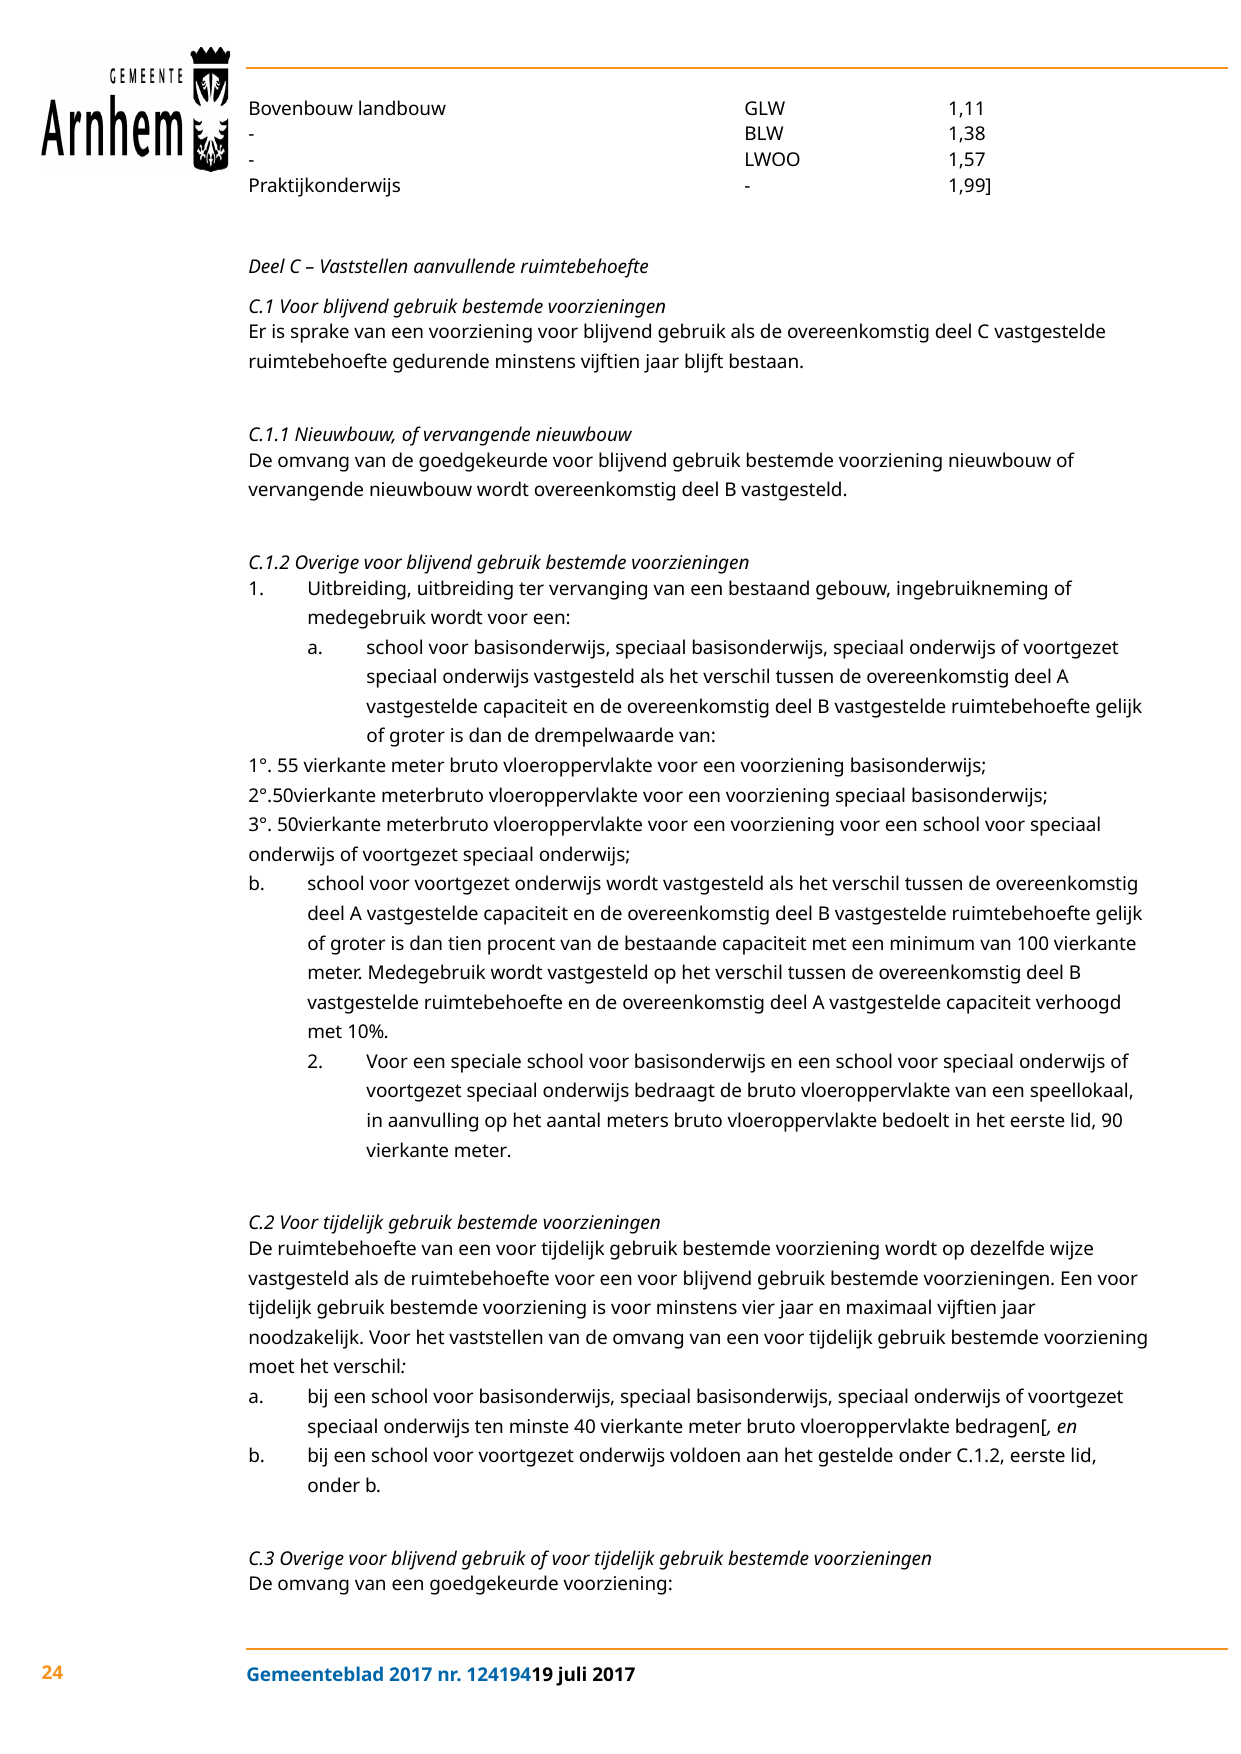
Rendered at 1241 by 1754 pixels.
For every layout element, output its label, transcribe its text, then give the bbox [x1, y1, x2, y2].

table_cell 1,99] [948, 172, 1152, 198]
text C.1 Voor blijvend gebruik bestemde voorzieningen [248, 293, 1152, 319]
table_cell GLW [744, 95, 948, 121]
table_cell 1,38 [948, 121, 1152, 146]
text Er is sprake van een voorziening voor blijvend gebruik als de overeenkomstig deel C vastgestelde ruimtebehoefte gedurende minstens vijftien jaar blijft bestaan. [248, 319, 1152, 374]
list bij een school voor voortgezet onderwijs voldoen aan het gestelde onder C.1.2, eerste lid, onder b. [248, 1442, 1152, 1498]
list bij een school voor basisonderwijs, speciaal basisonderwijs, speciaal onderwijs of voortgezet speciaal onderwijs ten minste 40 vierkante meter bruto vloeroppervlakte bedragen[, en [248, 1383, 1152, 1438]
text 2°.50vierkante meterbruto vloeroppervlakte voor een voorziening speciaal basisonderwijs; [248, 782, 1152, 808]
table_cell Bovenbouw landbouw [248, 95, 744, 121]
text C.1.2 Overige voor blijvend gebruik bestemde voorzieningen [248, 549, 1152, 575]
text De omvang van de goedgekeurde voor blijvend gebruik bestemde voorziening nieuwbouw of vervangende nieuwbouw wordt overeenkomstig deel B vastgesteld. [248, 447, 1152, 502]
table_cell Praktijkonderwijs [248, 172, 744, 198]
table_cell - [744, 172, 948, 198]
text C.2 Voor tijdelijk gebruik bestemde voorzieningen [248, 1209, 1152, 1235]
table_cell 1,57 [948, 146, 1152, 172]
table_cell BLW [744, 121, 948, 146]
list Voor een speciale school voor basisonderwijs en een school voor speciaal onderwijs of voortgezet speciaal onderwijs bedraagt de bruto vloeroppervlakte van een speellokaal, in aanvulling op het aantal meters bruto vloeroppervlakte bedoelt in het eerste lid, 90 vierkante meter. [307, 1048, 1152, 1163]
text Deel C – Vaststellen aanvullende ruimtebehoefte [248, 254, 1152, 279]
table_cell LWOO [744, 146, 948, 172]
table_cell 1,11 [948, 95, 1152, 121]
list school voor voortgezet onderwijs wordt vastgesteld als het verschil tussen de overeenkomstig deel A vastgestelde capaciteit en de overeenkomstig deel B vastgestelde ruimtebehoefte gelijk of groter is dan tien procent van de bestaande capaciteit met een minimum van 100 vierkante meter. Medegebruik wordt vastgesteld op het verschil tussen de overeenkomstig deel B vastgestelde ruimtebehoefte en de overeenkomstig deel A vastgestelde capaciteit verhoogd met 10%. [248, 871, 1152, 1044]
text De omvang van een goedgekeurde voorziening: [248, 1570, 1152, 1596]
picture [41, 47, 231, 172]
table_cell - [248, 146, 744, 172]
text 3°. 50vierkante meterbruto vloeroppervlakte voor een voorziening voor een school voor speciaal onderwijs of voortgezet speciaal onderwijs; [248, 811, 1152, 867]
list Uitbreiding, uitbreiding ter vervanging van een bestaand gebouw, ingebruikneming of medegebruik wordt voor een: [248, 575, 1152, 630]
text C.3 Overige voor blijvend gebruik of voor tijdelijk gebruik bestemde voorzieningen [248, 1545, 1152, 1570]
text De ruimtebehoefte van een voor tijdelijk gebruik bestemde voorziening wordt op dezelfde wijze vastgesteld als de ruimtebehoefte voor een voor blijvend gebruik bestemde voorzieningen. Een voor tijdelijk gebruik bestemde voorziening is voor minstens vier jaar en maximaal vijftien jaar noodzakelijk. Voor het vaststellen van de omvang van een voor tijdelijk gebruik bestemde voorziening moet het verschil: [248, 1235, 1152, 1379]
table_cell - [248, 121, 744, 146]
list school voor basisonderwijs, speciaal basisonderwijs, speciaal onderwijs of voortgezet speciaal onderwijs vastgesteld als het verschil tussen de overeenkomstig deel A vastgestelde capaciteit en de overeenkomstig deel B vastgestelde ruimtebehoefte gelijk of groter is dan de drempelwaarde van: [307, 634, 1152, 748]
text 1°. 55 vierkante meter bruto vloeroppervlakte voor een voorziening basisonderwijs; [248, 752, 1152, 778]
text C.1.1 Nieuwbouw, of vervangende nieuwbouw [248, 421, 1152, 447]
